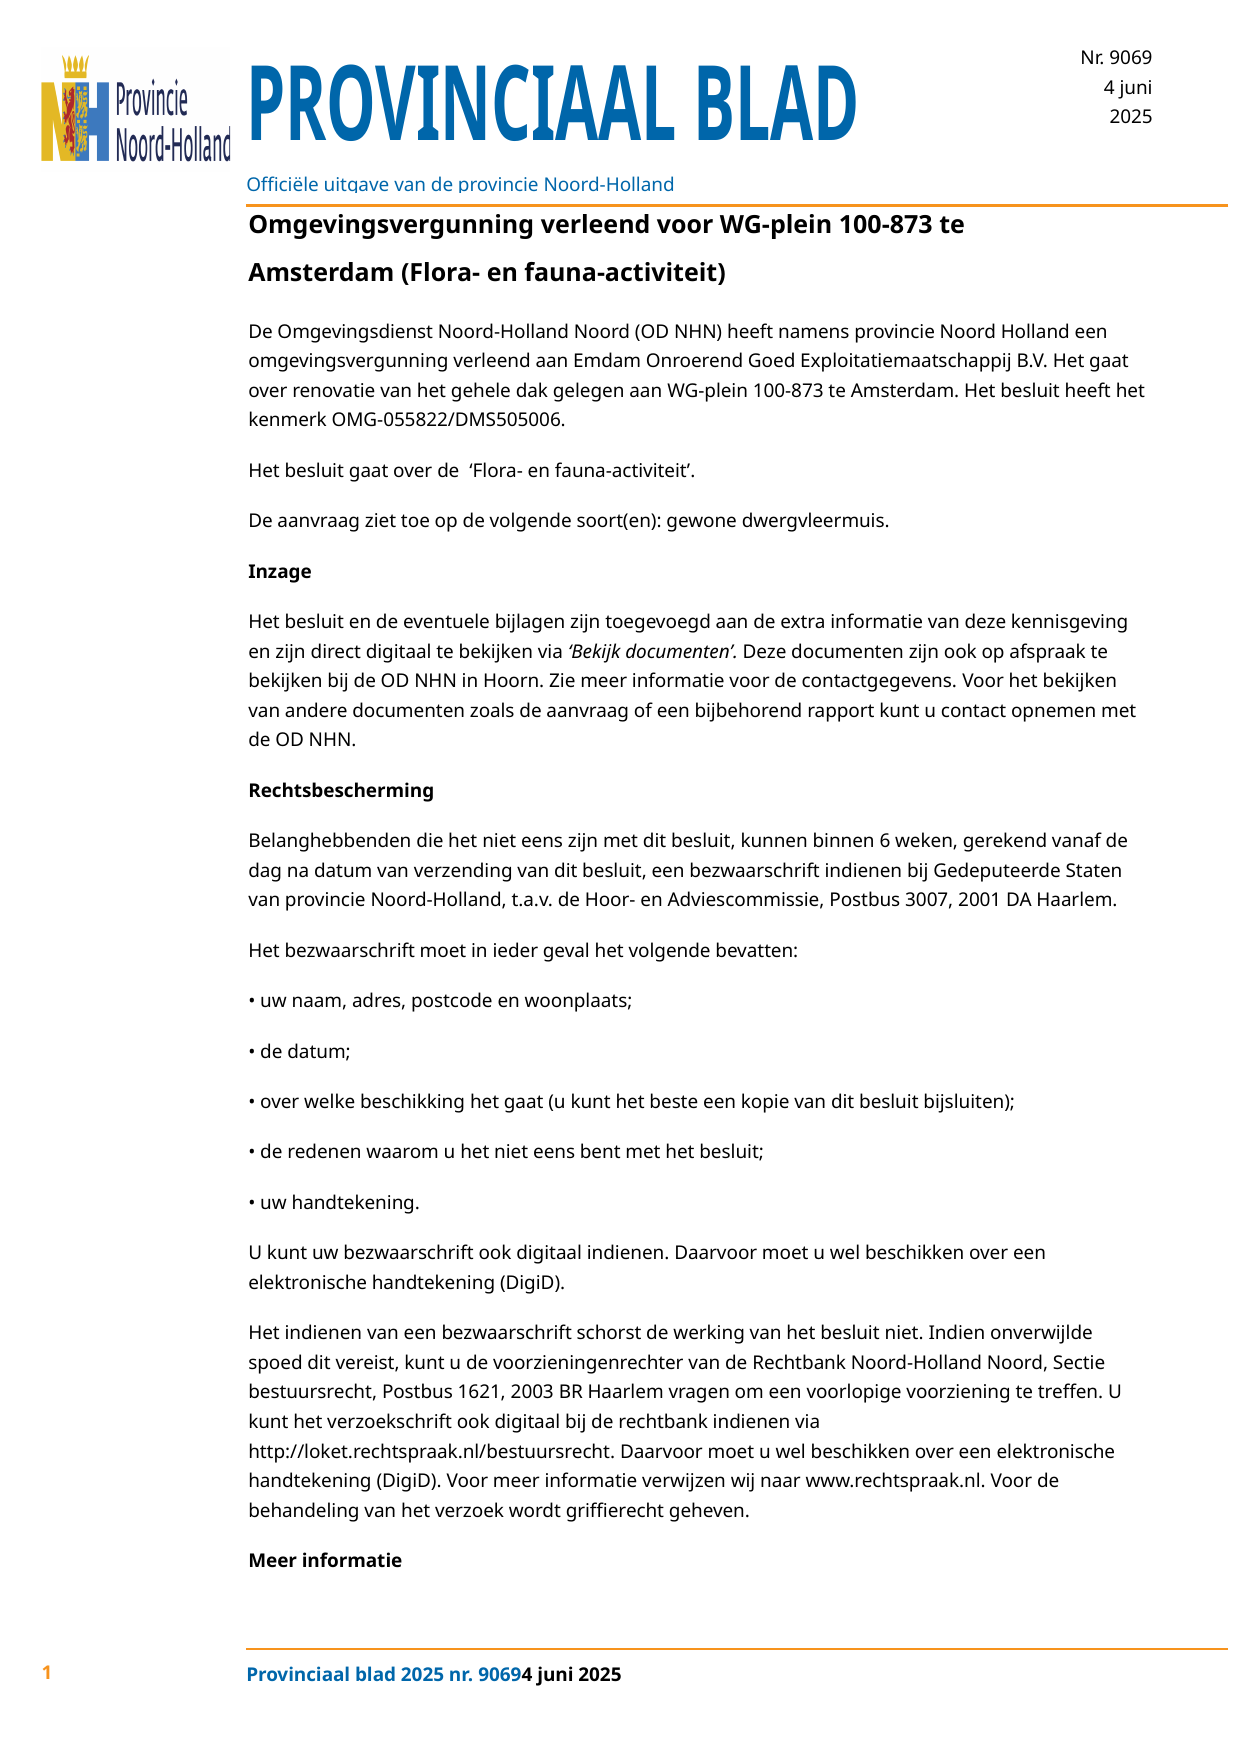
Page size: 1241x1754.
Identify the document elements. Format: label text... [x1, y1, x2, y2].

picture [41, 47, 231, 172]
text Het besluit en de eventuele bijlagen zijn toegevoegd aan de extra informatie van deze kennisgeving en zijn direct digitaal te bekijken via ‘Bekijk documenten’. Deze documenten zijn ook op afspraak te bekijken bij de OD NHN in Hoorn. Zie meer informatie voor de contactgegevens. Voor het bekijken van andere documenten zoals de aanvraag of een bijbehorend rapport kunt u contact opnemen met de OD NHN. [248, 608, 1152, 752]
text Omgevingsvergunning verleend voor WG-plein 100-873 te Amsterdam (Flora- en fauna-activiteit) [248, 207, 1152, 288]
text U kunt uw bezwaarschrift ook digitaal indienen. Daarvoor moet u wel beschikken over een elektronische handtekening (DigiD). [248, 1239, 1152, 1295]
text De Omgevingsdienst Noord-Holland Noord (OD NHN) heeft namens provincie Noord Holland een omgevingsvergunning verleend aan Emdam Onroerend Goed Exploitatiemaatschappij B.V. Het gaat over renovatie van het gehele dak gelegen aan WG-plein 100-873 te Amsterdam. Het besluit heeft het kenmerk OMG-055822/DMS505006. [248, 318, 1152, 432]
text • uw naam, adres, postcode en woonplaats; [248, 987, 1152, 1013]
text Meer informatie [248, 1547, 1152, 1573]
text Het besluit gaat over de ‘Flora- en fauna-activiteit’. [248, 457, 1152, 483]
text Inzage [248, 558, 1152, 584]
text • de datum; [248, 1038, 1152, 1064]
text • de redenen waarom u het niet eens bent met het besluit; [248, 1139, 1152, 1164]
text Het indienen van een bezwaarschrift schorst de werking van het besluit niet. Indien onverwijlde spoed dit vereist, kunt u de voorzieningenrechter van de Rechtbank Noord-Holland Noord, Sectie bestuursrecht, Postbus 1621, 2003 BR Haarlem vragen om een voorlopige voorziening te treffen. U kunt het verzoekschrift ook digitaal bij de rechtbank indienen via http://loket.rechtspraak.nl/bestuursrecht. Daarvoor moet u wel beschikken over een elektronische handtekening (DigiD). Voor meer informatie verwijzen wij naar www.rechtspraak.nl. Voor de behandeling van het verzoek wordt griffierecht geheven. [248, 1319, 1152, 1523]
text • uw handtekening. [248, 1189, 1152, 1215]
text Rechtsbescherming [248, 777, 1152, 803]
text • over welke beschikking het gaat (u kunt het beste een kopie van dit besluit bijsluiten); [248, 1088, 1152, 1114]
text De aanvraag ziet toe op de volgende soort(en): gewone dwergvleermuis. [248, 507, 1152, 533]
text Belanghebbenden die het niet eens zijn met dit besluit, kunnen binnen 6 weken, gerekend vanaf de dag na datum van verzending van dit besluit, een bezwaarschrift indienen bij Gedeputeerde Staten van provincie Noord-Holland, t.a.v. de Hoor- en Adviescommissie, Postbus 3007, 2001 DA Haarlem. [248, 827, 1152, 912]
text Het bezwaarschrift moet in ieder geval het volgende bevatten: [248, 937, 1152, 963]
